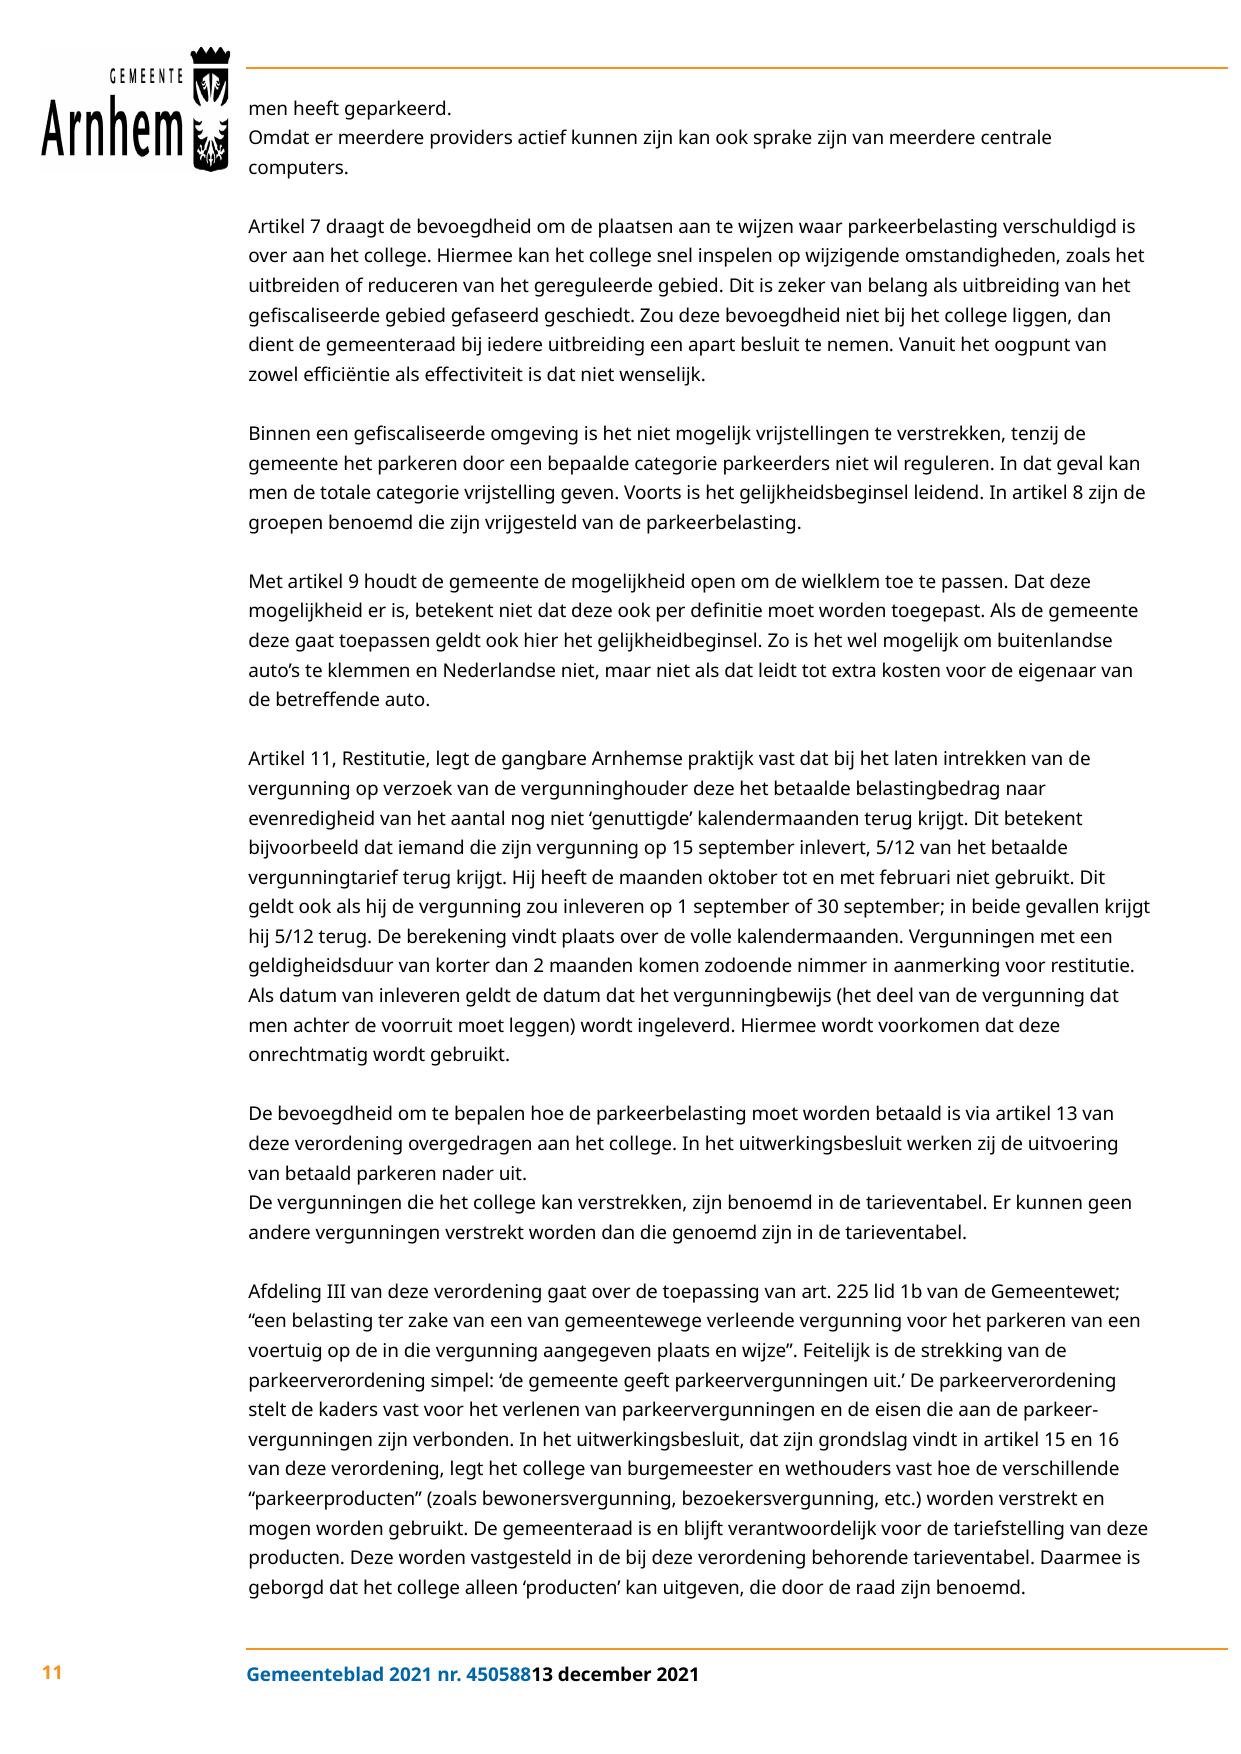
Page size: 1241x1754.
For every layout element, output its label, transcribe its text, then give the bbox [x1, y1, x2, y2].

text men heeft geparkeerd. [248, 95, 1152, 121]
text De vergunningen die het college kan verstrekken, zijn benoemd in de tarieventabel. Er kunnen geen andere vergunningen verstrekt worden dan die genoemd zijn in de tarieventabel. [248, 1189, 1152, 1245]
text Met artikel 9 houdt de gemeente de mogelijkheid open om de wielklem toe te passen. Dat deze mogelijkheid er is, betekent niet dat deze ook per definitie moet worden toegepast. Als de gemeente deze gaat toepassen geldt ook hier het gelijkheidbeginsel. Zo is het wel mogelijk om buitenlandse auto’s te klemmen en Nederlandse niet, maar niet als dat leidt tot extra kosten voor de eigenaar van de betreffende auto. [248, 568, 1152, 712]
text Omdat er meerdere providers actief kunnen zijn kan ook sprake zijn van meerdere centrale computers. [248, 124, 1152, 180]
text Binnen een gefiscaliseerde omgeving is het niet mogelijk vrijstellingen te verstrekken, tenzij de gemeente het parkeren door een bepaalde categorie parkeerders niet wil reguleren. In dat geval kan men de totale categorie vrijstelling geven. Voorts is het gelijkheidsbeginsel leidend. In artikel 8 zijn de groepen benoemd die zijn vrijgesteld van de parkeerbelasting. [248, 420, 1152, 535]
text De bevoegdheid om te bepalen hoe de parkeerbelasting moet worden betaald is via artikel 13 van deze verordening overgedragen aan het college. In het uitwerkingsbesluit werken zij de uitvoering van betaald parkeren nader uit. [248, 1101, 1152, 1186]
picture [41, 47, 231, 172]
text Artikel 11, Restitutie, legt de gangbare Arnhemse praktijk vast dat bij het laten intrekken van de vergunning op verzoek van de vergunninghouder deze het betaalde belastingbedrag naar evenredigheid van het aantal nog niet ‘genuttigde’ kalendermaanden terug krijgt. Dit betekent bijvoorbeeld dat iemand die zijn vergunning op 15 september inlevert, 5/12 van het betaalde vergunningtarief terug krijgt. Hij heeft de maanden oktober tot en met februari niet gebruikt. Dit geldt ook als hij de vergunning zou inleveren op 1 september of 30 september; in beide gevallen krijgt hij 5/12 terug. De berekening vindt plaats over de volle kalendermaanden. Vergunningen met een geldigheidsduur van korter dan 2 maanden komen zodoende nimmer in aanmerking voor restitutie. Als datum van inleveren geldt de datum dat het vergunningbewijs (het deel van de vergunning dat men achter de voorruit moet leggen) wordt ingeleverd. Hiermee wordt voorkomen dat deze onrechtmatig wordt gebruikt. [248, 746, 1152, 1067]
text Afdeling III van deze verordening gaat over de toepassing van art. 225 lid 1b van de Gemeentewet; “een belasting ter zake van een van gemeentewege verleende vergunning voor het parkeren van een voertuig op de in die vergunning aangegeven plaats en wijze”. Feitelijk is de strekking van de parkeerverordening simpel: ‘de gemeente geeft parkeervergunningen uit.’ De parkeerverordening stelt de kaders vast voor het verlenen van parkeervergunningen en de eisen die aan de parkeer-vergunningen zijn verbonden. In het uitwerkingsbesluit, dat zijn grondslag vindt in artikel 15 en 16 van deze verordening, legt het college van burgemeester en wethouders vast hoe de verschillende “parkeerproducten” (zoals bewonersvergunning, bezoekersvergunning, etc.) worden verstrekt en mogen worden gebruikt. De gemeenteraad is en blijft verantwoordelijk voor de tariefstelling van deze producten. Deze worden vastgesteld in de bij deze verordening behorende tarieventabel. Daarmee is geborgd dat het college alleen ‘producten’ kan uitgeven, die door de raad zijn benoemd. [248, 1278, 1152, 1600]
text Artikel 7 draagt de bevoegdheid om de plaatsen aan te wijzen waar parkeerbelasting verschuldigd is over aan het college. Hiermee kan het college snel inspelen op wijzigende omstandigheden, zoals het uitbreiden of reduceren van het gereguleerde gebied. Dit is zeker van belang als uitbreiding van het gefiscaliseerde gebied gefaseerd geschiedt. Zou deze bevoegdheid niet bij het college liggen, dan dient de gemeenteraad bij iedere uitbreiding een apart besluit te nemen. Vanuit het oogpunt van zowel efficiëntie als effectiviteit is dat niet wenselijk. [248, 213, 1152, 387]
